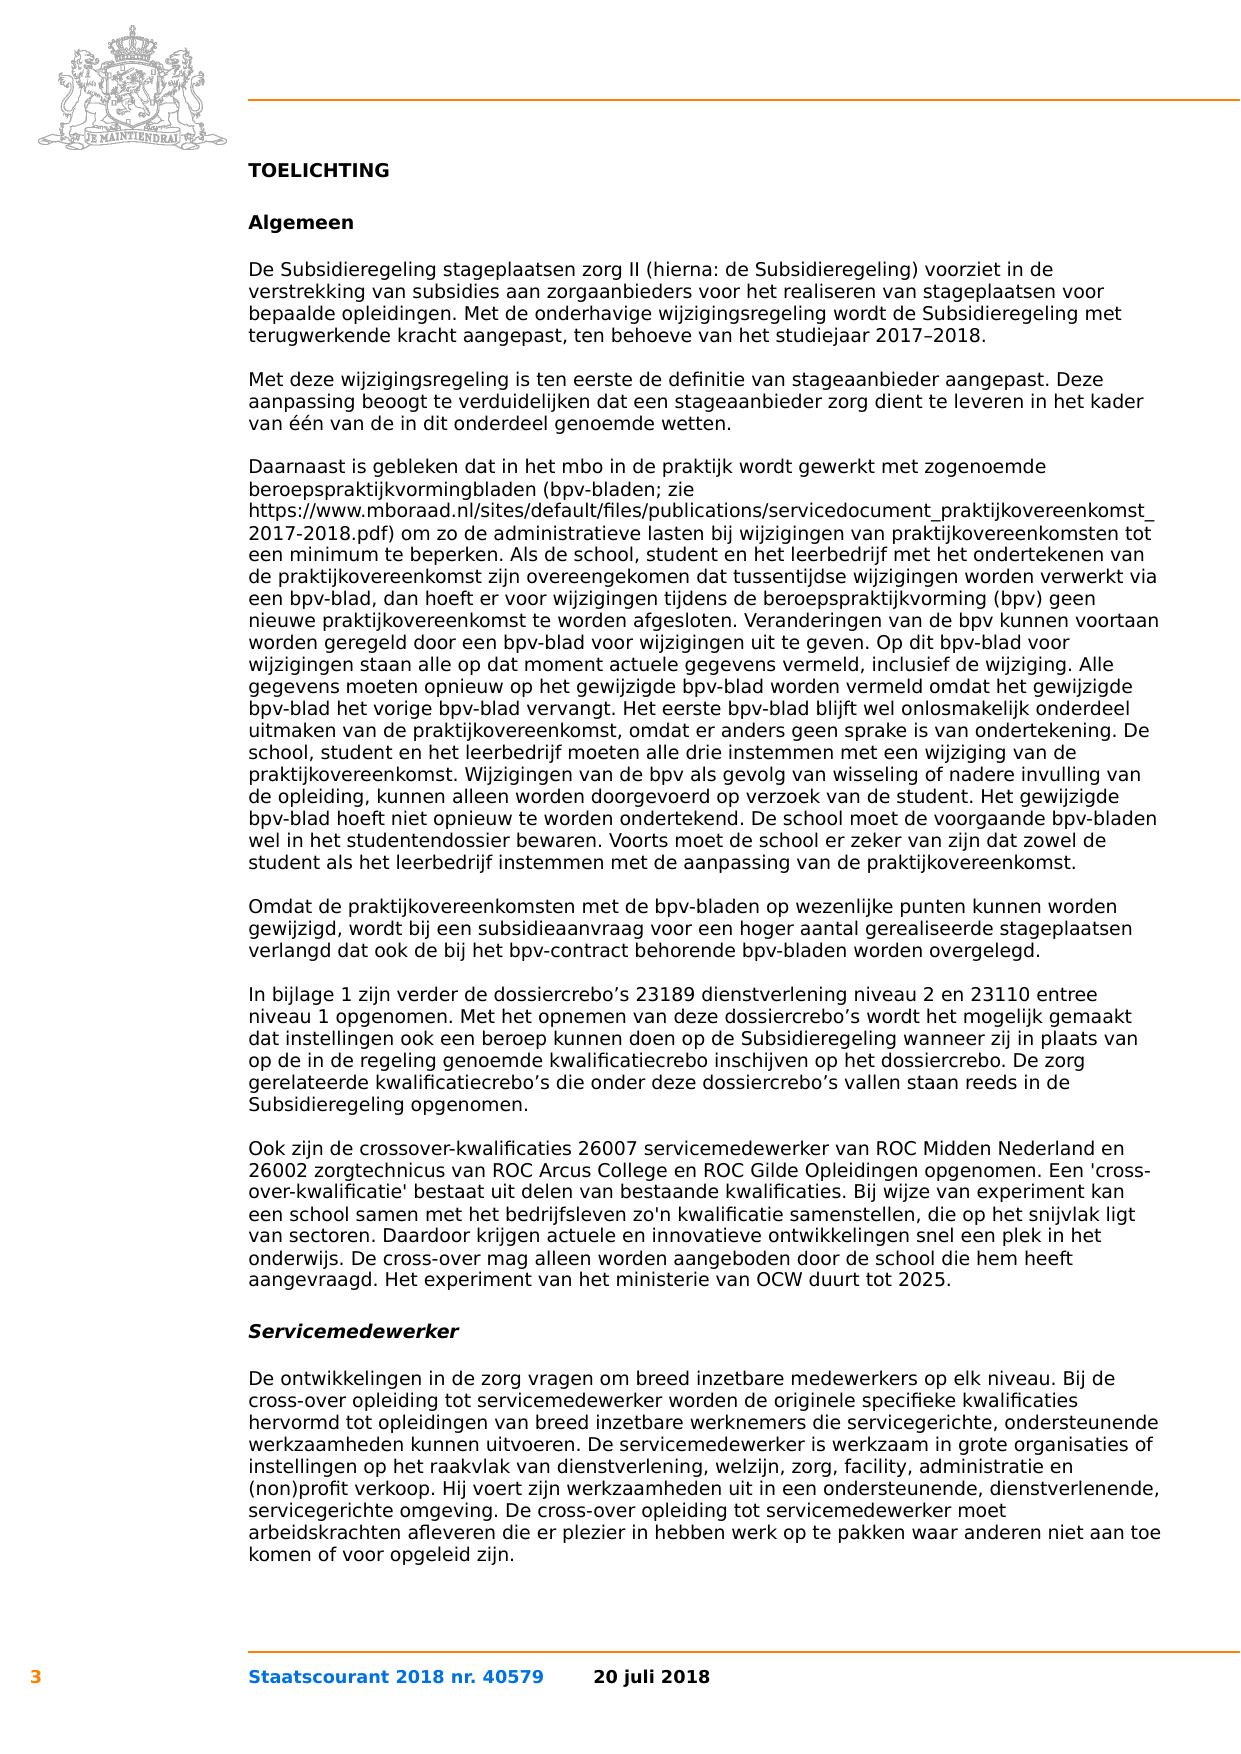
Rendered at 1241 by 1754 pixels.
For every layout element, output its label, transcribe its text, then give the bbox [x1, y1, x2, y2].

text De Subsidieregeling stageplaatsen zorg II (hierna: de Subsidieregeling) voorziet in de verstrekking van subsidies aan zorgaanbieders voor het realiseren van stageplaatsen voor bepaalde opleidingen. Met de onderhavige wijzigingsregeling wordt de Subsidieregeling met terugwerkende kracht aangepast, ten behoeve van het studiejaar 2017–2018. [248, 259, 1163, 347]
text Daarnaast is gebleken dat in het mbo in de praktijk wordt gewerkt met zogenoemde beroepspraktijkvormingbladen (bpv-bladen; zie https://www.mboraad.nl/sites/default/files/publications/servicedocument_praktijkovereenkomst_2017-2018.pdf) om zo de administratieve lasten bij wijzigingen van praktijkovereenkomsten tot een minimum te beperken. Als de school, student en het leerbedrijf met het ondertekenen van de praktijkovereenkomst zijn overeengekomen dat tussentijdse wijzigingen worden verwerkt via een bpv-blad, dan hoeft er voor wijzigingen tijdens de beroepspraktijkvorming (bpv) geen nieuwe praktijkovereenkomst te worden afgesloten. Veranderingen van de bpv kunnen voortaan worden geregeld door een bpv-blad voor wijzigingen uit te geven. Op dit bpv-blad voor wijzigingen staan alle op dat moment actuele gegevens vermeld, inclusief de wijziging. Alle gegevens moeten opnieuw op het gewijzigde bpv-blad worden vermeld omdat het gewijzigde bpv-blad het vorige bpv-blad vervangt. Het eerste bpv-blad blijft wel onlosmakelijk onderdeel uitmaken van de praktijkovereenkomst, omdat er anders geen sprake is van ondertekening. De school, student en het leerbedrijf moeten alle drie instemmen met een wijziging van de praktijkovereenkomst. Wijzigingen van de bpv als gevolg van wisseling of nadere invulling van de opleiding, kunnen alleen worden doorgevoerd op verzoek van de student. Het gewijzigde bpv-blad hoeft niet opnieuw te worden ondertekend. De school moet de voorgaande bpv-bladen wel in het studentendossier bewaren. Voorts moet de school er zeker van zijn dat zowel de student als het leerbedrijf instemmen met de aanpassing van de praktijkovereenkomst. [248, 456, 1163, 874]
text Ook zijn de crossover-kwalificaties 26007 servicemedewerker van ROC Midden Nederland en 26002 zorgtechnicus van ROC Arcus College en ROC Gilde Opleidingen opgenomen. Een 'cross-over-kwalificatie' bestaat uit delen van bestaande kwalificaties. Bij wijze van experiment kan een school samen met het bedrijfsleven zo'n kwalificatie samenstellen, die op het snijvlak ligt van sectoren. Daardoor krijgen actuele en innovatieve ontwikkelingen snel een plek in het onderwijs. De cross-over mag alleen worden aangeboden door de school die hem heeft aangevraagd. Het experiment van het ministerie van OCW duurt tot 2025. [248, 1137, 1163, 1291]
text In bijlage 1 zijn verder de dossiercrebo’s 23189 dienstverlening niveau 2 en 23110 entree niveau 1 opgenomen. Met het opnemen van deze dossiercrebo’s wordt het mogelijk gemaakt dat instellingen ook een beroep kunnen doen op de Subsidieregeling wanneer zij in plaats van op de in de regeling genoemde kwalificatiecrebo inschijven op het dossiercrebo. De zorg gerelateerde kwalificatiecrebo’s die onder deze dossiercrebo’s vallen staan reeds in de Subsidieregeling opgenomen. [248, 984, 1163, 1116]
text De ontwikkelingen in de zorg vragen om breed inzetbare medewerkers op elk niveau. Bij de cross-over opleiding tot servicemedewerker worden de originele specifieke kwalificaties hervormd tot opleidingen van breed inzetbare werknemers die servicegerichte, ondersteunende werkzaamheden kunnen uitvoeren. De servicemedewerker is werkzaam in grote organisaties of instellingen op het raakvlak van dienstverlening, welzijn, zorg, facility, administratie en (non)profit verkoop. Hij voert zijn werkzaamheden uit in een ondersteunende, dienstverlenende, servicegerichte omgeving. De cross-over opleiding tot servicemedewerker moet arbeidskrachten afleveren die er plezier in hebben werk op te pakken waar anderen niet aan toe komen of voor opgeleid zijn. [248, 1368, 1163, 1566]
text Met deze wijzigingsregeling is ten eerste de definitie van stageaanbieder aangepast. Deze aanpassing beoogt te verduidelijken dat een stageaanbieder zorg dient te leveren in het kader van één van de in dit onderdeel genoemde wetten. [248, 369, 1163, 434]
subtitle Algemeen [248, 212, 1163, 234]
subtitle TOELICHTING [248, 160, 1163, 182]
text Omdat de praktijkovereenkomsten met de bpv-bladen op wezenlijke punten kunnen worden gewijzigd, wordt bij een subsidieaanvraag voor een hoger aantal gerealiseerde stageplaatsen verlangd dat ook de bij het bpv-contract behorende bpv-bladen worden overgelegd. [248, 896, 1163, 962]
subtitle Servicemedewerker [248, 1321, 1163, 1343]
picture [38, 25, 227, 150]
